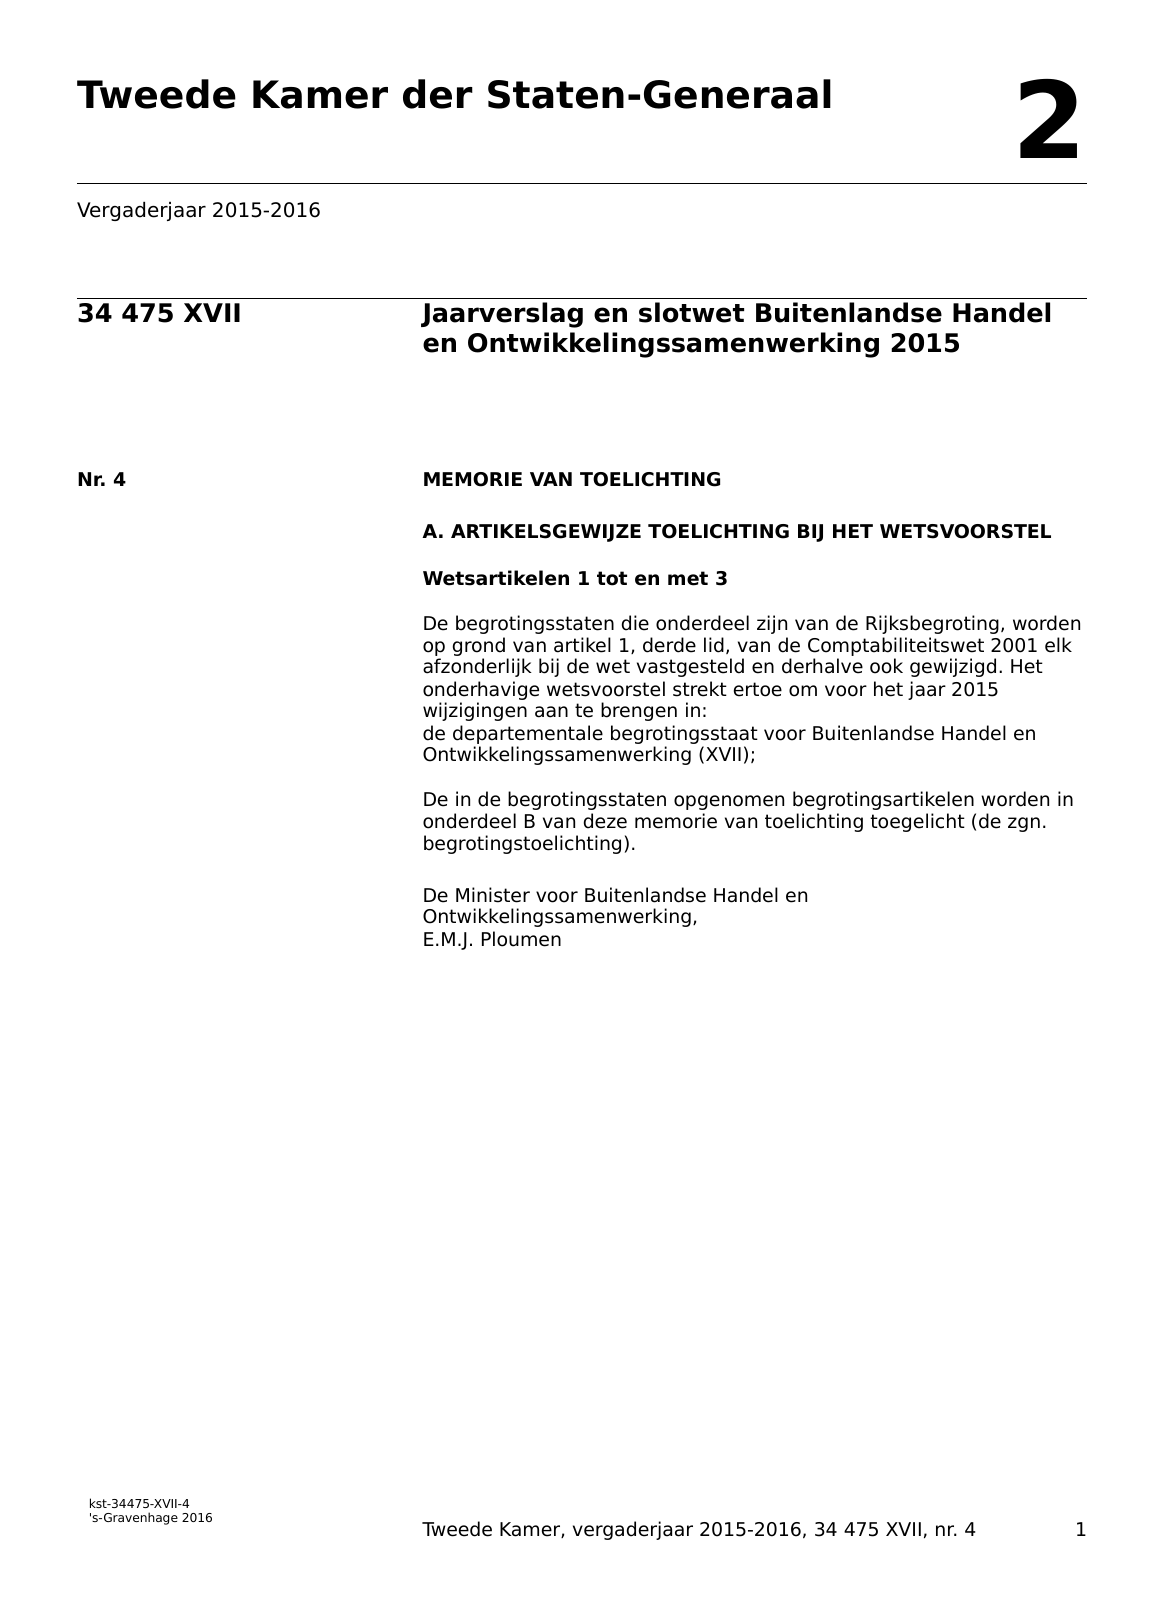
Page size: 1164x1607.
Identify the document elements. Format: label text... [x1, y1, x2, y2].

table_header Tweede Kamer der Staten-Generaal [77, 59, 886, 183]
text 's-Gravenhage 2016 [88, 1511, 323, 1525]
text kst-34475-XVII-4 [88, 1497, 323, 1511]
text De in de begrotingsstaten opgenomen begrotingsartikelen worden in onderdeel B van deze memorie van toelichting toegelicht (de zgn. begrotingstoelichting). [422, 788, 1087, 854]
text De begrotingsstaten die onderdeel zijn van de Rijksbegroting, worden op grond van artikel 1, derde lid, van de Comptabiliteitswet 2001 elk afzonderlijk bij de wet vastgesteld en derhalve ook gewijzigd. Het onderhavige wetsvoorstel strekt ertoe om voor het jaar 2015 wijzigingen aan te brengen in: [422, 612, 1087, 722]
subtitle Wetsartikelen 1 tot en met 3 [422, 568, 1087, 590]
text De Minister voor Buitenlandse Handel en Ontwikkelingssamenwerking, E.M.J. Ploumen [422, 884, 1087, 950]
table_cell Vergaderjaar 2015-2016 [77, 184, 1087, 298]
subtitle 34 475 XVII Jaarverslag en slotwet Buitenlandse Handel en Ontwikkelingssamenwerking 2015 [77, 299, 1087, 358]
table_header 2 [886, 59, 1087, 183]
text de departementale begrotingsstaat voor Buitenlandse Handel en Ontwikkelingssamenwerking (XVII); [422, 722, 1087, 766]
subtitle Nr. 4 MEMORIE VAN TOELICHTING [77, 469, 1087, 491]
subtitle A. ARTIKELSGEWIJZE TOELICHTING BIJ HET WETSVOORSTEL [422, 521, 1087, 543]
